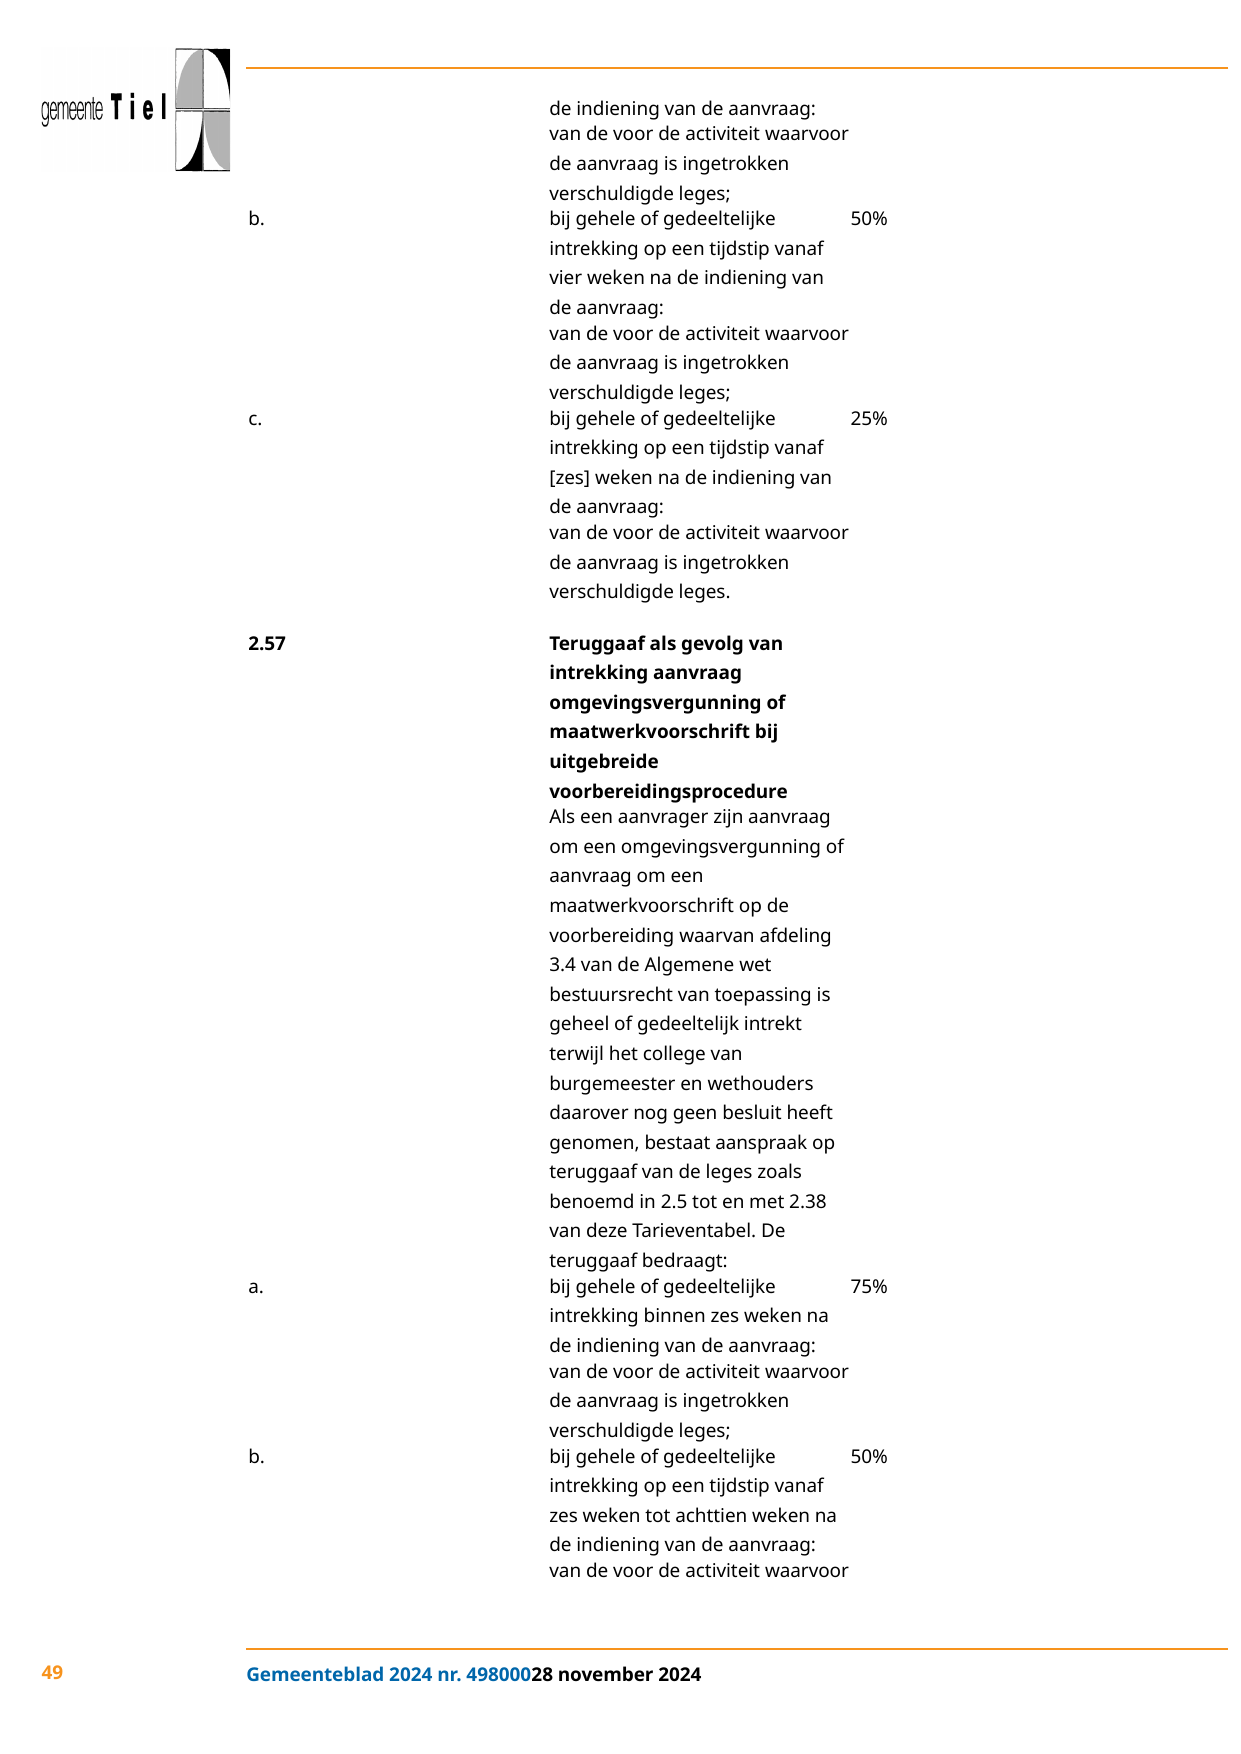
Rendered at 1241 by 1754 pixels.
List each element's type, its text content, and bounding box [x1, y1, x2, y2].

table_cell b. [248, 1443, 549, 1557]
table_cell [248, 320, 549, 405]
table_cell van de voor de activiteit waarvoor de aanvraag is ingetrokken verschuldigde leges. [549, 519, 850, 604]
table_cell bij gehele of gedeeltelijke intrekking binnen zes weken na de indiening van de aanvraag: [549, 1273, 850, 1358]
table_cell [248, 1557, 549, 1583]
table_cell [248, 95, 549, 121]
table_cell [850, 1557, 1152, 1583]
table_cell [850, 519, 1152, 604]
table_cell [850, 320, 1152, 405]
table_cell [850, 95, 1152, 121]
table_cell bij gehele of gedeeltelijke intrekking op een tijdstip vanaf [zes] weken na de indiening van de aanvraag: [549, 405, 850, 519]
table_cell [850, 604, 1152, 630]
table_cell de indiening van de aanvraag: [549, 95, 850, 121]
table_cell 75% [850, 1273, 1152, 1358]
table_cell [248, 519, 549, 604]
table_cell [850, 121, 1152, 205]
table_cell van de voor de activiteit waarvoor de aanvraag is ingetrokken verschuldigde leges; [549, 121, 850, 205]
table_cell [248, 1358, 549, 1443]
table_cell 25% [850, 405, 1152, 519]
table_cell b. [248, 205, 549, 320]
table_cell [549, 604, 850, 630]
table_cell a. [248, 1273, 549, 1358]
table_cell 50% [850, 1443, 1152, 1557]
table_cell 50% [850, 205, 1152, 320]
table_cell [850, 804, 1152, 1273]
table_cell c. [248, 405, 549, 519]
table_cell [248, 604, 549, 630]
table_cell [850, 1358, 1152, 1443]
table_cell Als een aanvrager zijn aanvraag om een omgevingsvergunning of aanvraag om een maatwerkvoorschrift op de voorbereiding waarvan afdeling 3.4 van de Algemene wet bestuursrecht van toepassing is geheel of gedeeltelijk intrekt terwijl het college van burgemeester en wethouders daarover nog geen besluit heeft genomen, bestaat aanspraak op teruggaaf van de leges zoals benoemd in 2.5 tot en met 2.38 van deze Tarieventabel. De teruggaaf bedraagt: [549, 804, 850, 1273]
table_cell [850, 630, 1152, 803]
table_cell van de voor de activiteit waarvoor de aanvraag is ingetrokken verschuldigde leges; [549, 320, 850, 405]
table_cell bij gehele of gedeeltelijke intrekking op een tijdstip vanaf vier weken na de indiening van de aanvraag: [549, 205, 850, 320]
table_cell van de voor de activiteit waarvoor [549, 1557, 850, 1583]
table_cell van de voor de activiteit waarvoor de aanvraag is ingetrokken verschuldigde leges; [549, 1358, 850, 1443]
table_cell [248, 121, 549, 205]
table_cell bij gehele of gedeeltelijke intrekking op een tijdstip vanaf zes weken tot achttien weken na de indiening van de aanvraag: [549, 1443, 850, 1557]
table_cell [248, 804, 549, 1273]
table_cell 2.57 [248, 630, 549, 803]
table_cell Teruggaaf als gevolg van intrekking aanvraag omgevingsvergunning of maatwerkvoorschrift bij uitgebreide voorbereidingsprocedure [549, 630, 850, 803]
picture [41, 47, 231, 172]
